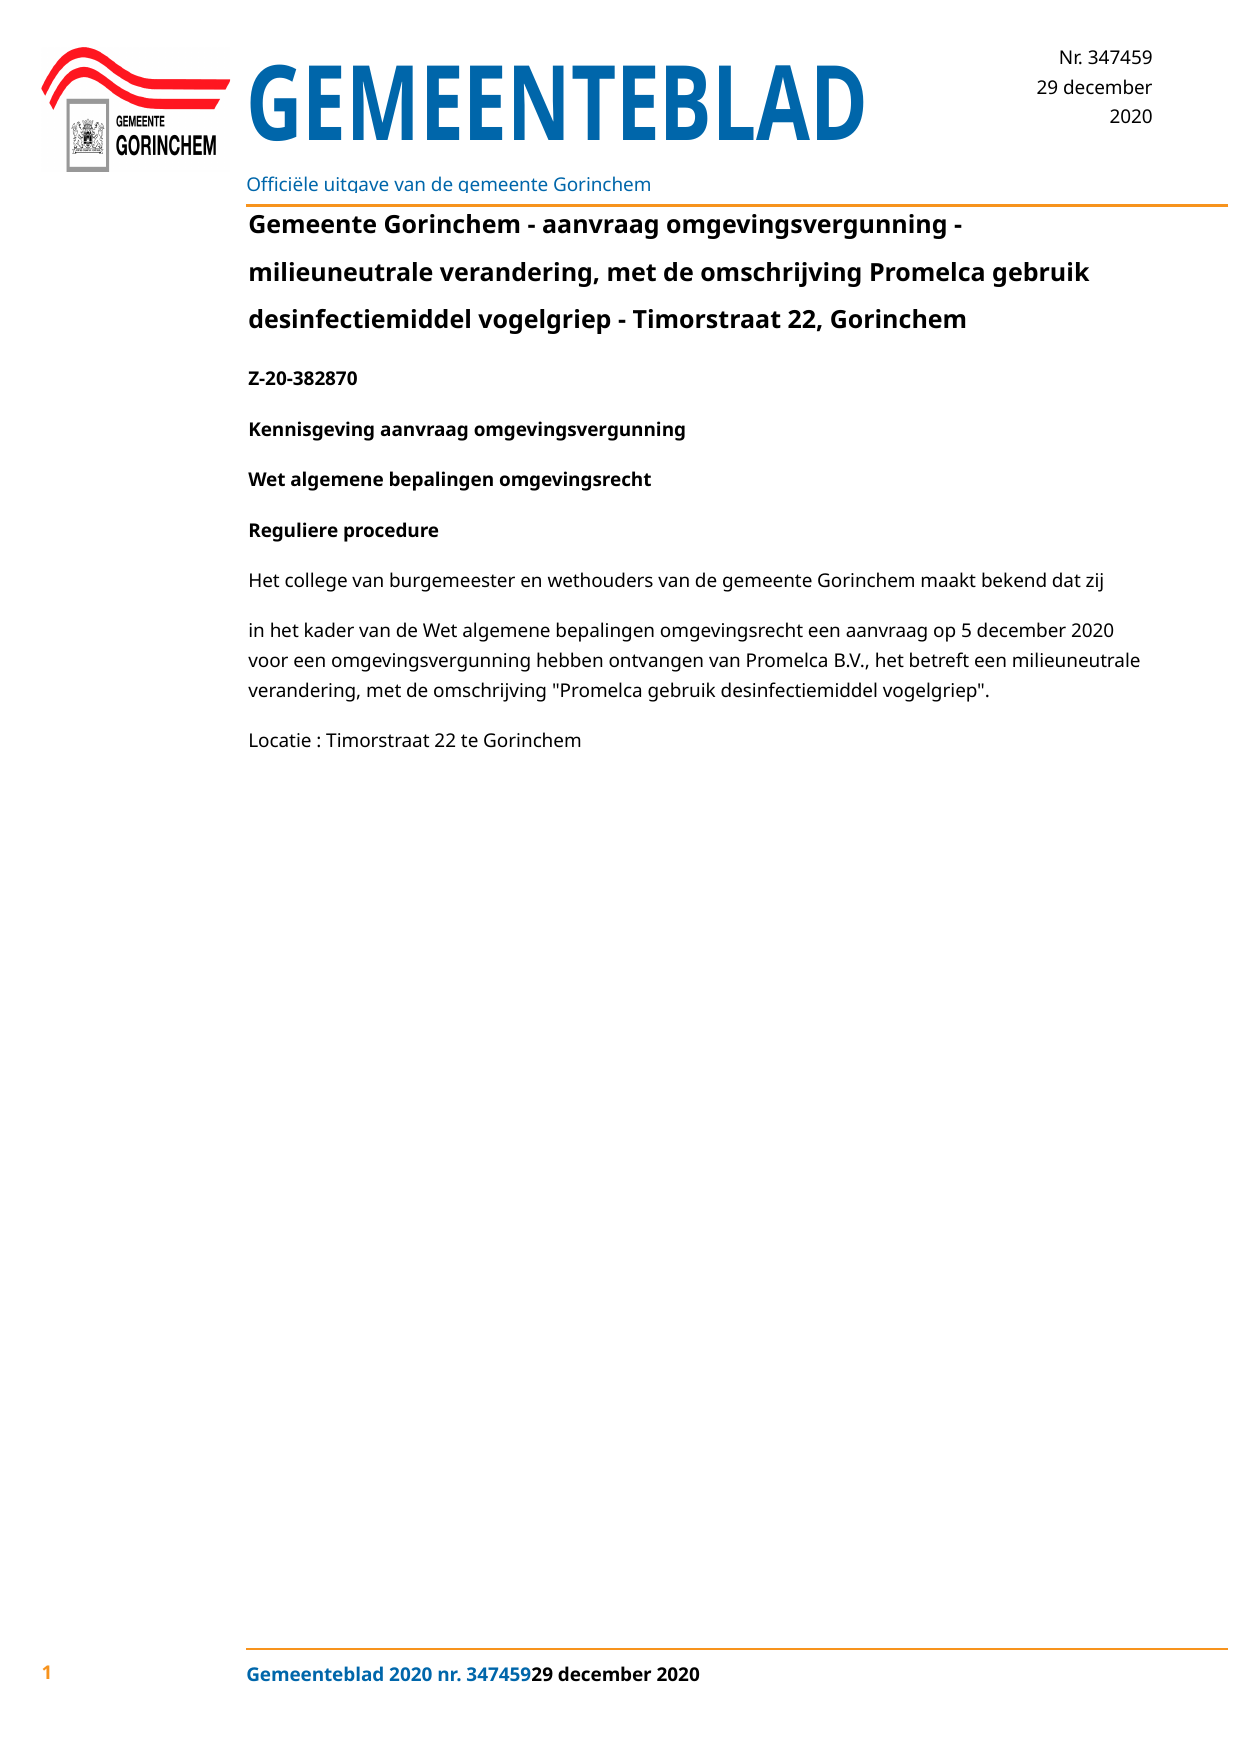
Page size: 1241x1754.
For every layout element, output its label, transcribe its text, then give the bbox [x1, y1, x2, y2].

text Kennisgeving aanvraag omgevingsvergunning [248, 416, 1152, 442]
text Wet algemene bepalingen omgevingsrecht [248, 466, 1152, 492]
text Gemeente Gorinchem - aanvraag omgevingsvergunning - milieuneutrale verandering, met de omschrijving Promelca gebruik desinfectiemiddel vogelgriep - Timorstraat 22, Gorinchem [248, 207, 1152, 336]
text Z-20-382870 [248, 366, 1152, 391]
text in het kader van de Wet algemene bepalingen omgevingsrecht een aanvraag op 5 december 2020 voor een omgevingsvergunning hebben ontvangen van Promelca B.V., het betreft een milieuneutrale verandering, met de omschrijving "Promelca gebruik desinfectiemiddel vogelgriep". [248, 618, 1152, 702]
text Locatie : Timorstraat 22 te Gorinchem [248, 727, 1152, 753]
text Reguliere procedure [248, 517, 1152, 542]
picture [41, 47, 231, 172]
text Het college van burgemeester en wethouders van de gemeente Gorinchem maakt bekend dat zij [248, 567, 1152, 593]
